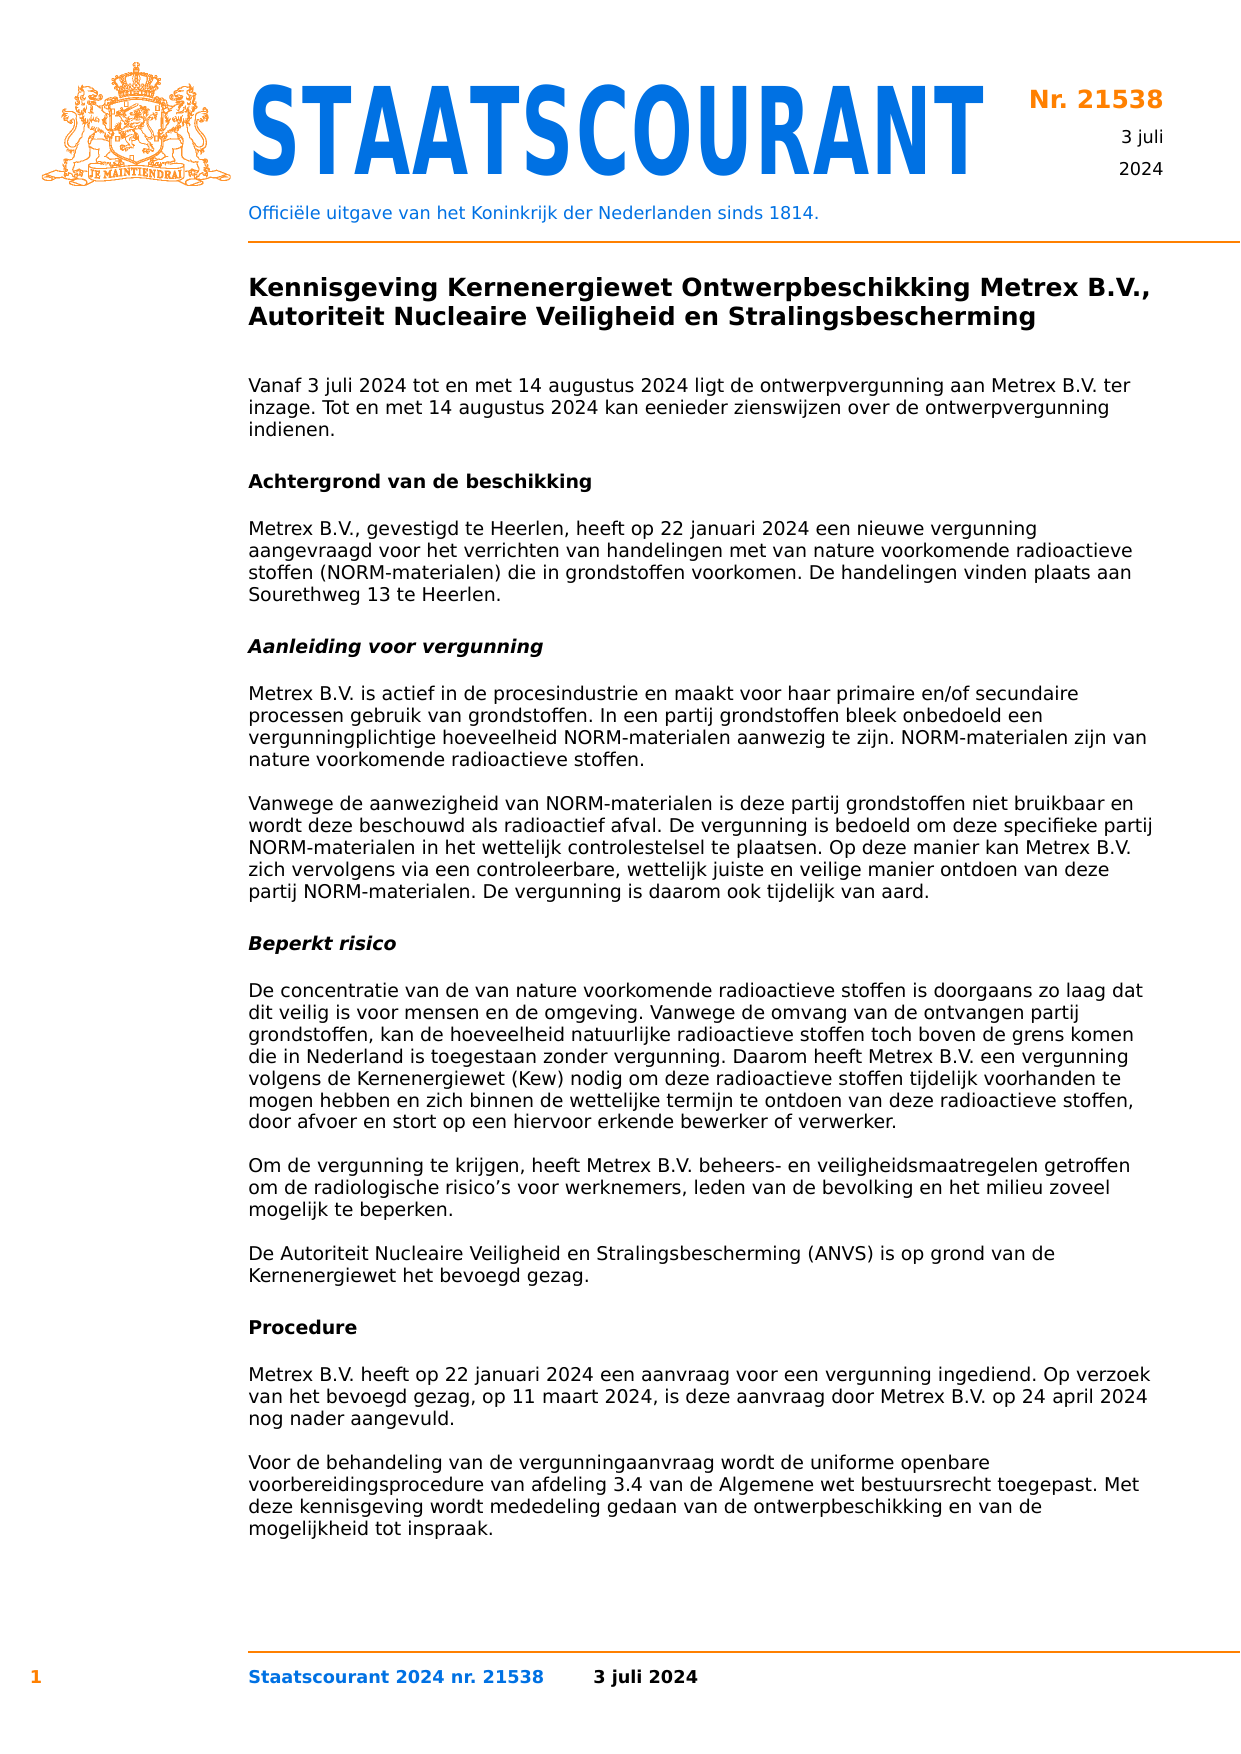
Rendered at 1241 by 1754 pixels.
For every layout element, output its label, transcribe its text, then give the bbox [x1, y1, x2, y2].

table_cell Officiële uitgave van het Koninkrijk der Nederlanden sinds 1814. [248, 203, 1240, 241]
picture [41, 62, 231, 186]
subtitle Beperkt risico [248, 933, 1163, 954]
table_cell 3 juli [998, 121, 1240, 153]
text De Autoriteit Nucleaire Veiligheid en Stralingsbescherming (ANVS) is op grond van de Kernenergiewet het bevoegd gezag. [248, 1243, 1163, 1287]
text Voor de behandeling van de vergunningaanvraag wordt de uniforme openbare voorbereidingsprocedure van afdeling 3.4 van de Algemene wet bestuursrecht toegepast. Met deze kennisgeving wordt mededeling gedaan van de ontwerpbeschikking en van de mogelijkheid tot inspraak. [248, 1452, 1163, 1540]
subtitle Aanleiding voor vergunning [248, 636, 1163, 658]
text Vanaf 3 juli 2024 tot en met 14 augustus 2024 ligt de ontwerpvergunning aan Metrex B.V. ter inzage. Tot en met 14 augustus 2024 kan eenieder zienswijzen over de ontwerpvergunning indienen. [248, 375, 1163, 441]
text Metrex B.V. is actief in de procesindustrie en maakt voor haar primaire en/of secundaire processen gebruik van grondstoffen. In een partij grondstoffen bleek onbedoeld een vergunningplichtige hoeveelheid NORM-materialen aanwezig te zijn. NORM-materialen zijn van nature voorkomende radioactieve stoffen. [248, 683, 1163, 771]
text Vanwege de aanwezigheid van NORM-materialen is deze partij grondstoffen niet bruikbaar en wordt deze beschouwd als radioactief afval. De vergunning is bedoeld om deze specifieke partij NORM-materialen in het wettelijk controlestelsel te plaatsen. Op deze manier kan Metrex B.V. zich vervolgens via een controleerbare, wettelijk juiste en veilige manier ontdoen van deze partij NORM-materialen. De vergunning is daarom ook tijdelijk van aard. [248, 793, 1163, 903]
table_header Nr. 21538 [998, 62, 1240, 121]
text Metrex B.V., gevestigd te Heerlen, heeft op 22 januari 2024 een nieuwe vergunning aangevraagd voor het verrichten van handelingen met van nature voorkomende radioactieve stoffen (NORM-materialen) die in grondstoffen voorkomen. De handelingen vinden plaats aan Sourethweg 13 te Heerlen. [248, 518, 1163, 606]
text De concentratie van de van nature voorkomende radioactieve stoffen is doorgaans zo laag dat dit veilig is voor mensen en de omgeving. Vanwege de omvang van de ontvangen partij grondstoffen, kan de hoeveelheid natuurlijke radioactieve stoffen toch boven de grens komen die in Nederland is toegestaan zonder vergunning. Daarom heeft Metrex B.V. een vergunning volgens de Kernenergiewet (Kew) nodig om deze radioactieve stoffen tijdelijk voorhanden te mogen hebben en zich binnen de wettelijke termijn te ontdoen van deze radioactieve stoffen, door afvoer en stort op een hiervoor erkende bewerker of verwerker. [248, 979, 1163, 1133]
text Om de vergunning te krijgen, heeft Metrex B.V. beheers- en veiligheidsmaatregelen getroffen om de radiologische risico’s voor werknemers, leden van de bevolking en het milieu zoveel mogelijk te beperken. [248, 1155, 1163, 1221]
table_header STAATSCOURANT [248, 62, 998, 203]
table_header [25, 62, 248, 241]
text Metrex B.V. heeft op 22 januari 2024 een aanvraag voor een vergunning ingediend. Op verzoek van het bevoegd gezag, op 11 maart 2024, is deze aanvraag door Metrex B.V. op 24 april 2024 nog nader aangevuld. [248, 1364, 1163, 1430]
subtitle Kennisgeving Kernenergiewet Ontwerpbeschikking Metrex B.V., Autoriteit Nucleaire Veiligheid en Stralingsbescherming [248, 273, 1163, 331]
subtitle Procedure [248, 1317, 1163, 1339]
table_cell 2024 [998, 153, 1240, 203]
subtitle Achtergrond van de beschikking [248, 471, 1163, 493]
